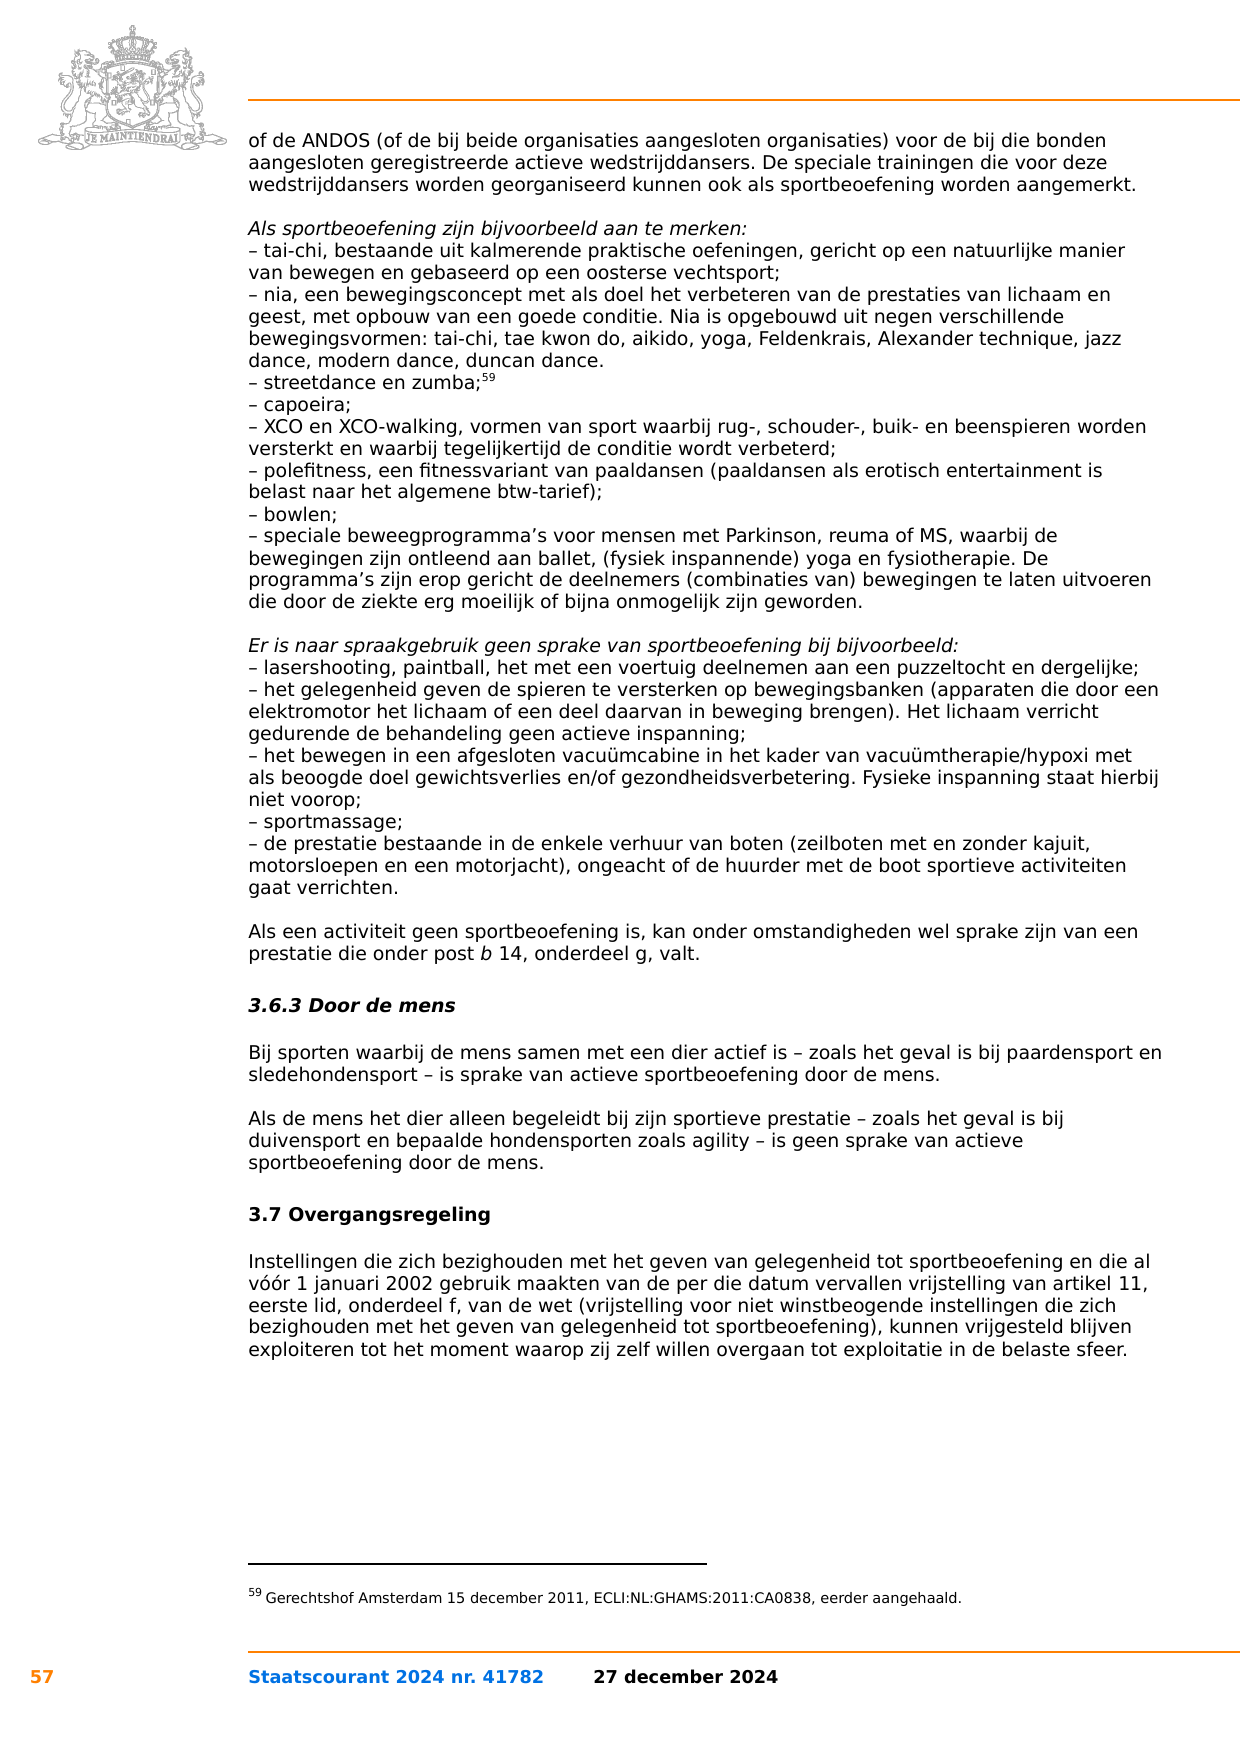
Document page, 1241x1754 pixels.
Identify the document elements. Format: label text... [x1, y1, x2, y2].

text of de ANDOS (of de bij beide organisaties aangesloten organisaties) voor de bij die bonden aangesloten geregistreerde actieve wedstrijddansers. De speciale trainingen die voor deze wedstrijddansers worden georganiseerd kunnen ook als sportbeoefening worden aangemerkt. [248, 130, 1163, 196]
text – polefitness, een fitnessvariant van paaldansen (paaldansen als erotisch entertainment is belast naar het algemene btw-tarief); [248, 459, 1163, 503]
text – tai-chi, bestaande uit kalmerende praktische oefeningen, gericht op een natuurlijke manier van bewegen en gebaseerd op een oosterse vechtsport; [248, 240, 1163, 284]
text Bij sporten waarbij de mens samen met een dier actief is – zoals het geval is bij paardensport en sledehondensport – is sprake van actieve sportbeoefening door de mens. [248, 1042, 1163, 1086]
text – de prestatie bestaande in de enkele verhuur van boten (zeilboten met en zonder kajuit, motorsloepen en een motorjacht), ongeacht of de huurder met de boot sportieve activiteiten gaat verrichten. [248, 833, 1163, 899]
text – XCO en XCO-walking, vormen van sport waarbij rug-, schouder-, buik- en beenspieren worden versterkt en waarbij tegelijkertijd de conditie wordt verbeterd; [248, 416, 1163, 459]
text Instellingen die zich bezighouden met het geven van gelegenheid tot sportbeoefening en die al vóór 1 januari 2002 gebruik maakten van de per die datum vervallen vrijstelling van artikel 11, eerste lid, onderdeel f, van de wet (vrijstelling voor niet winstbeogende instellingen die zich bezighouden met het geven van gelegenheid tot sportbeoefening), kunnen vrijgesteld blijven exploiteren tot het moment waarop zij zelf willen overgaan tot exploitatie in de belaste sfeer. [248, 1251, 1163, 1360]
text Er is naar spraakgebruik geen sprake van sportbeoefening bij bijvoorbeeld: [248, 635, 1163, 657]
text – nia, een bewegingsconcept met als doel het verbeteren van de prestaties van lichaam en geest, met opbouw van een goede conditie. Nia is opgebouwd uit negen verschillende bewegingsvormen: tai-chi, tae kwon do, aikido, yoga, Feldenkrais, Alexander technique, jazz dance, modern dance, duncan dance. [248, 284, 1163, 372]
text Als sportbeoefening zijn bijvoorbeeld aan te merken: [248, 218, 1163, 240]
picture [38, 25, 227, 150]
subtitle 3.6.3 Door de mens [248, 995, 1163, 1017]
text – speciale beweegprogramma’s voor mensen met Parkinson, reuma of MS, waarbij de bewegingen zijn ontleend aan ballet, (fysiek inspannende) yoga en fysiotherapie. De programma’s zijn erop gericht de deelnemers (combinaties van) bewegingen te laten uitvoeren die door de ziekte erg moeilijk of bijna onmogelijk zijn geworden. [248, 525, 1163, 613]
text – sportmassage; [248, 811, 1163, 833]
text – capoeira; [248, 393, 1163, 416]
text – het bewegen in een afgesloten vacuümcabine in het kader van vacuümtherapie/hypoxi met als beoogde doel gewichtsverlies en/of gezondheidsverbetering. Fysieke inspanning staat hierbij niet voorop; [248, 745, 1163, 811]
text – bowlen; [248, 503, 1163, 525]
text Gerechtshof Amsterdam 15 december 2011, ECLI:NL:GHAMS:2011:CA0838, eerder aangehaald. [248, 1586, 1163, 1608]
text – streetdance en zumba; [248, 372, 1163, 393]
subtitle 3.7 Overgangsregeling [248, 1203, 1163, 1226]
text – het gelegenheid geven de spieren te versterken op bewegingsbanken (apparaten die door een elektromotor het lichaam of een deel daarvan in beweging brengen). Het lichaam verricht gedurende de behandeling geen actieve inspanning; [248, 679, 1163, 745]
text Als de mens het dier alleen begeleidt bij zijn sportieve prestatie – zoals het geval is bij duivensport en bepaalde hondensporten zoals agility – is geen sprake van actieve sportbeoefening door de mens. [248, 1108, 1163, 1173]
text Als een activiteit geen sportbeoefening is, kan onder omstandigheden wel sprake zijn van een prestatie die onder post b 14, onderdeel g, valt. [248, 921, 1163, 965]
text – lasershooting, paintball, het met een voertuig deelnemen aan een puzzeltocht en dergelijke; [248, 657, 1163, 679]
